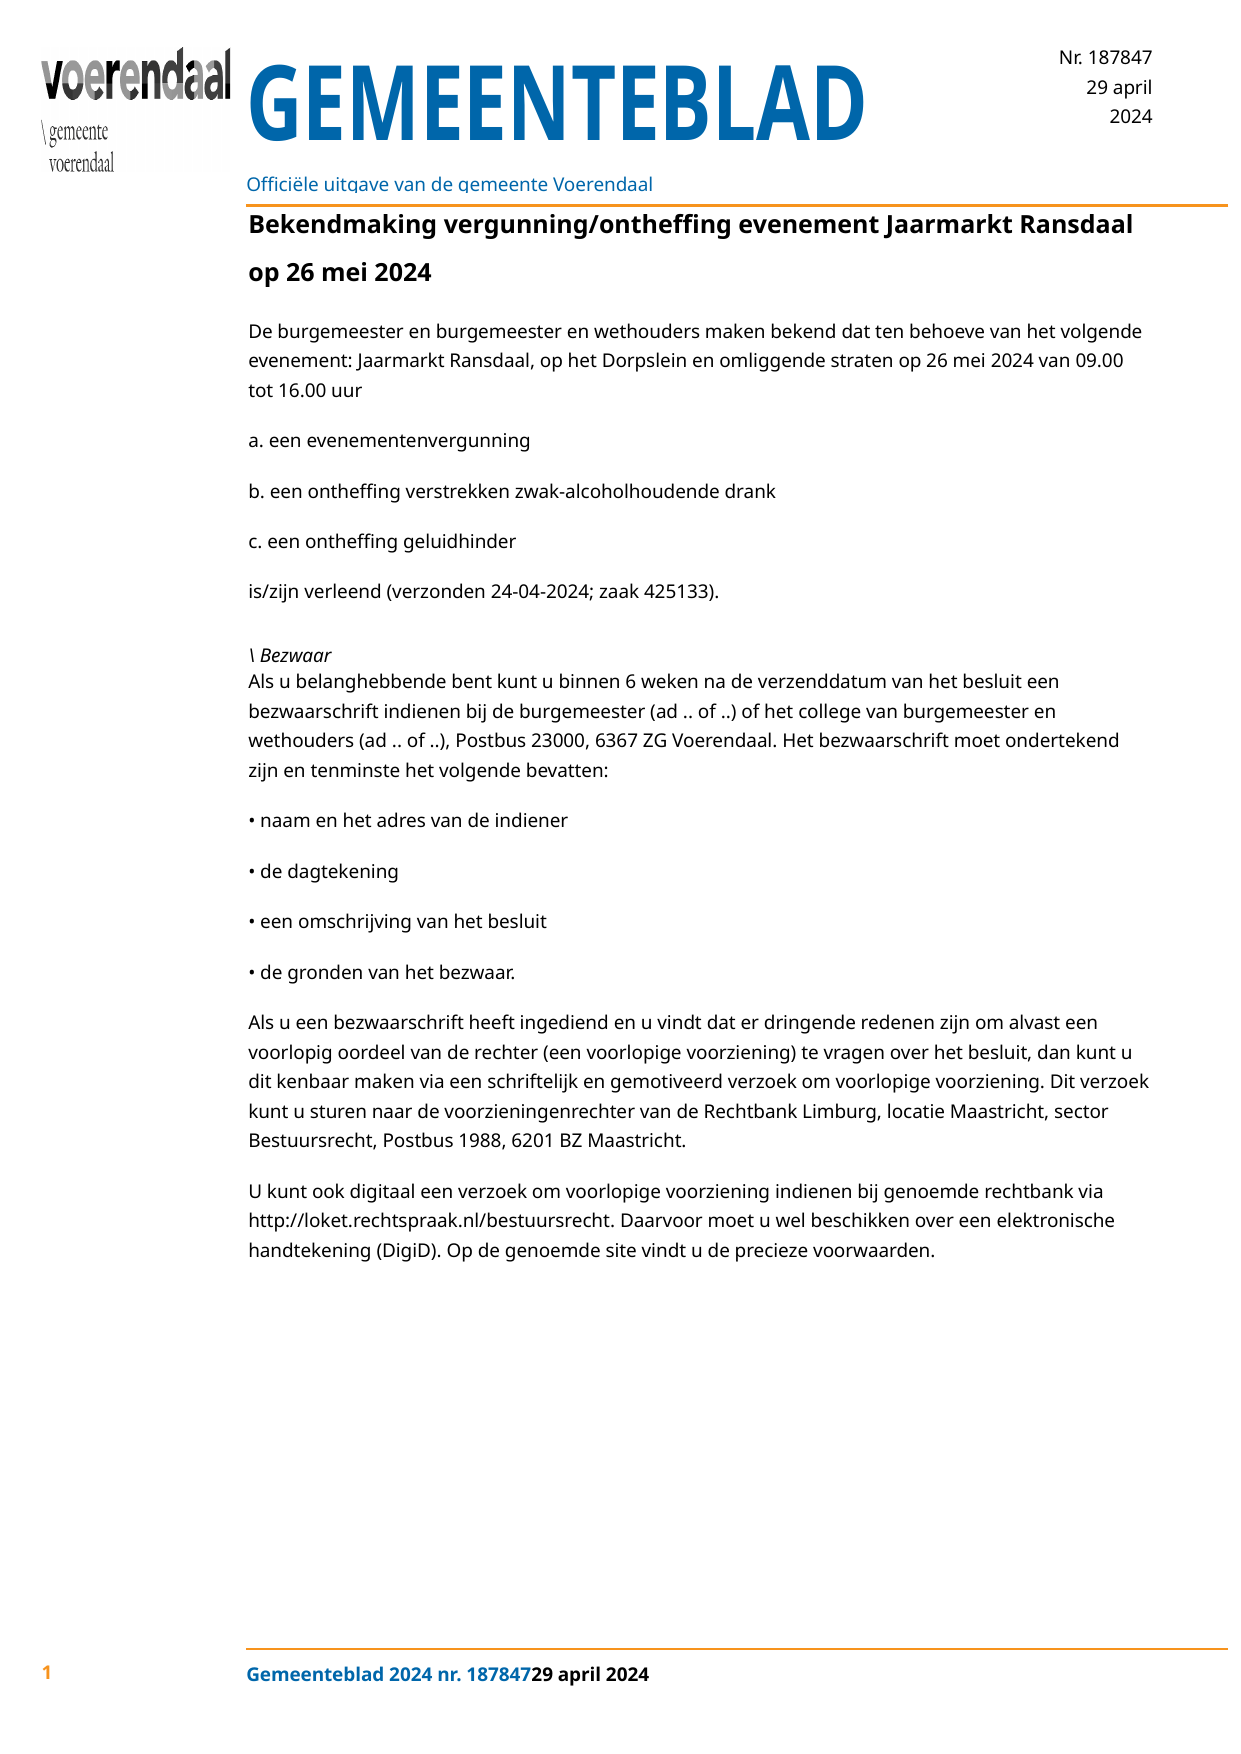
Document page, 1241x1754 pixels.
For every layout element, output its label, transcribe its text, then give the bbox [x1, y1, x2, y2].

text • de gronden van het bezwaar. [248, 959, 1152, 984]
text • naam en het adres van de indiener [248, 808, 1152, 833]
text Bekendmaking vergunning/ontheffing evenement Jaarmarkt Ransdaal op 26 mei 2024 [248, 207, 1152, 288]
text \ Bezwaar [248, 643, 1152, 668]
text De burgemeester en burgemeester en wethouders maken bekend dat ten behoeve van het volgende evenement: Jaarmarkt Ransdaal, op het Dorpslein en omliggende straten op 26 mei 2024 van 09.00 tot 16.00 uur [248, 318, 1152, 403]
text a. een evenementenvergunning [248, 427, 1152, 453]
text Als u een bezwaarschrift heeft ingediend en u vindt dat er dringende redenen zijn om alvast een voorlopig oordeel van de rechter (een voorlopige voorziening) te vragen over het besluit, dan kunt u dit kenbaar maken via een schriftelijk en gemotiveerd verzoek om voorlopige voorziening. Dit verzoek kunt u sturen naar de voorzieningenrechter van de Rechtbank Limburg, locatie Maastricht, sector Bestuursrecht, Postbus 1988, 6201 BZ Maastricht. [248, 1009, 1152, 1153]
picture [41, 47, 231, 172]
text Als u belanghebbende bent kunt u binnen 6 weken na de verzenddatum van het besluit een bezwaarschrift indienen bij de burgemeester (ad .. of ..) of het college van burgemeester en wethouders (ad .. of ..), Postbus 23000, 6367 ZG Voerendaal. Het bezwaarschrift moet ondertekend zijn en tenminste het volgende bevatten: [248, 668, 1152, 783]
text • een omschrijving van het besluit [248, 908, 1152, 934]
text U kunt ook digitaal een verzoek om voorlopige voorziening indienen bij genoemde rechtbank via http://loket.rechtspraak.nl/bestuursrecht. Daarvoor moet u wel beschikken over een elektronische handtekening (DigiD). Op de genoemde site vindt u de precieze voorwaarden. [248, 1178, 1152, 1263]
text c. een ontheffing geluidhinder [248, 528, 1152, 554]
text is/zijn verleend (verzonden 24-04-2024; zaak 425133). [248, 579, 1152, 604]
text • de dagtekening [248, 858, 1152, 884]
text b. een ontheffing verstrekken zwak-alcoholhoudende drank [248, 478, 1152, 504]
